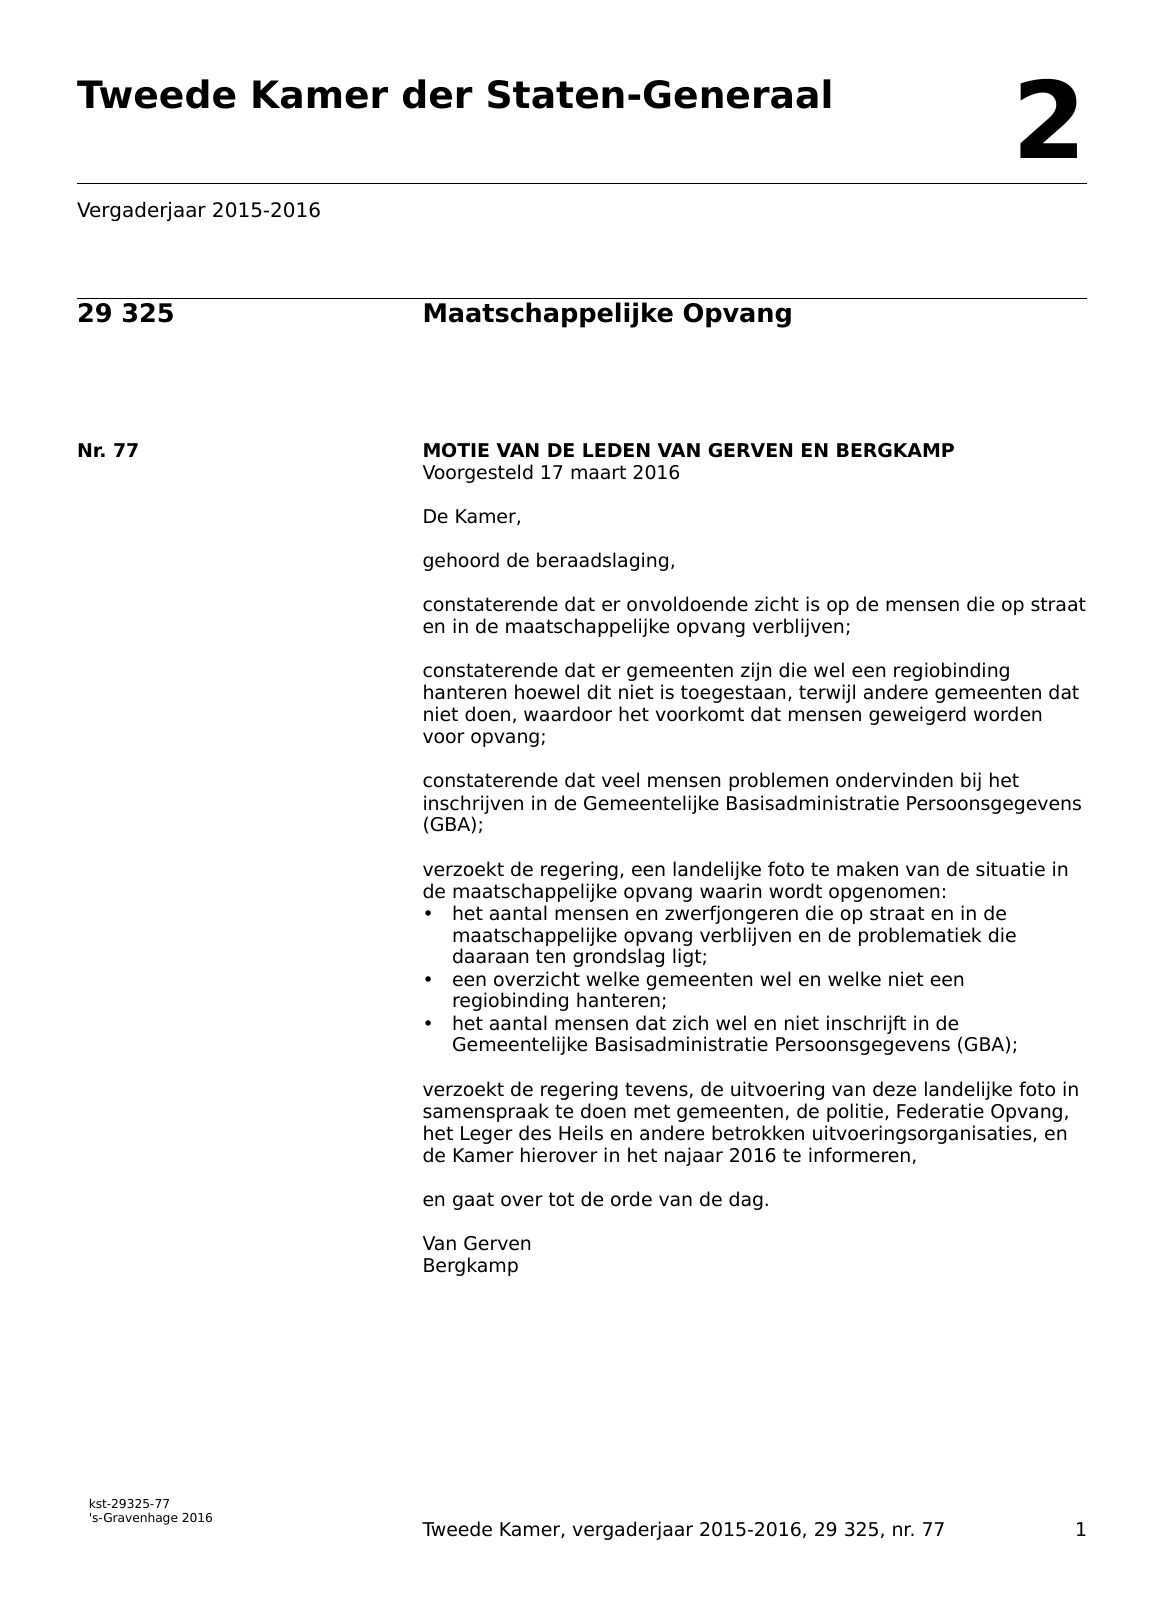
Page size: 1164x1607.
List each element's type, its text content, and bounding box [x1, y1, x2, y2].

subtitle Nr. 77 MOTIE VAN DE LEDEN VAN GERVEN EN BERGKAMP [77, 440, 1087, 462]
text verzoekt de regering tevens, de uitvoering van deze landelijke foto in samenspraak te doen met gemeenten, de politie, Federatie Opvang, het Leger des Heils en andere betrokken uitvoeringsorganisaties, en de Kamer hierover in het najaar 2016 te informeren, [422, 1078, 1087, 1166]
text constaterende dat er onvoldoende zicht is op de mensen die op straat en in de maatschappelijke opvang verblijven; [422, 594, 1087, 638]
text Voorgesteld 17 maart 2016 [422, 462, 1087, 484]
text De Kamer, [422, 506, 1087, 528]
text constaterende dat veel mensen problemen ondervinden bij het inschrijven in de Gemeentelijke Basisadministratie Persoonsgegevens (GBA); [422, 770, 1087, 836]
text constaterende dat er gemeenten zijn die wel een regiobinding hanteren hoewel dit niet is toegestaan, terwijl andere gemeenten dat niet doen, waardoor het voorkomt dat mensen geweigerd worden voor opvang; [422, 660, 1087, 748]
text Bergkamp [422, 1255, 1087, 1277]
text 's-Gravenhage 2016 [88, 1511, 323, 1525]
text verzoekt de regering, een landelijke foto te maken van de situatie in de maatschappelijke opvang waarin wordt opgenomen: [422, 858, 1087, 902]
table_header 2 [886, 59, 1087, 183]
text gehoord de beraadslaging, [422, 550, 1087, 572]
text • het aantal mensen en zwerfjongeren die op straat en in de maatschappelijke opvang verblijven en de problematiek die daaraan ten grondslag ligt; [422, 902, 1087, 968]
text kst-29325-77 [88, 1497, 323, 1511]
subtitle 29 325 Maatschappelijke Opvang [77, 299, 1087, 329]
text en gaat over tot de orde van de dag. [422, 1189, 1087, 1211]
table_header Tweede Kamer der Staten-Generaal [77, 59, 886, 183]
table_cell Vergaderjaar 2015-2016 [77, 184, 1087, 298]
text • het aantal mensen dat zich wel en niet inschrijft in de Gemeentelijke Basisadministratie Persoonsgegevens (GBA); [422, 1012, 1087, 1056]
text • een overzicht welke gemeenten wel en welke niet een regiobinding hanteren; [422, 968, 1087, 1012]
text Van Gerven [422, 1233, 1087, 1255]
